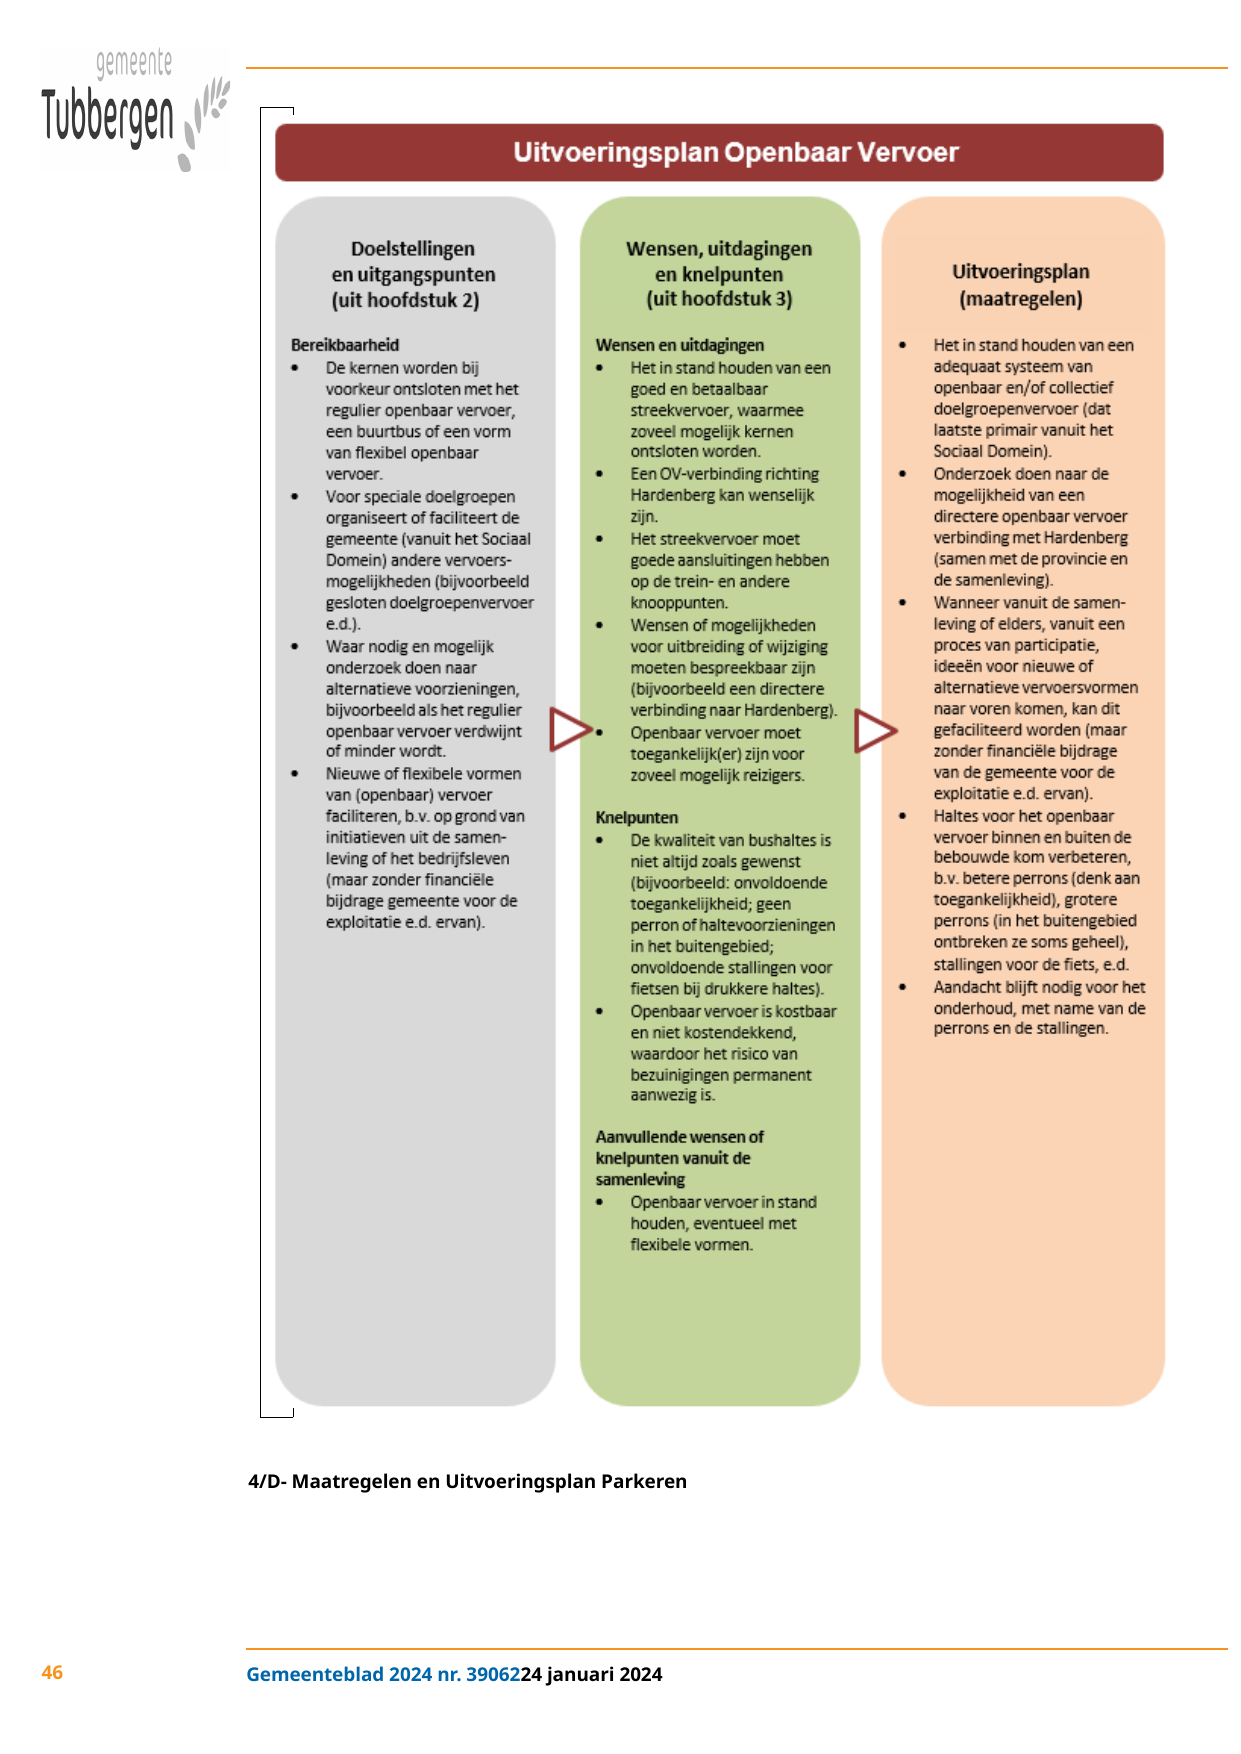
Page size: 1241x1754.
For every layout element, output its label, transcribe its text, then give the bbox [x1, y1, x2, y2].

picture [41, 47, 231, 172]
text 4/D- Maatregelen en Uitvoeringsplan Parkeren [248, 1468, 1152, 1494]
picture [268, 115, 1173, 1408]
